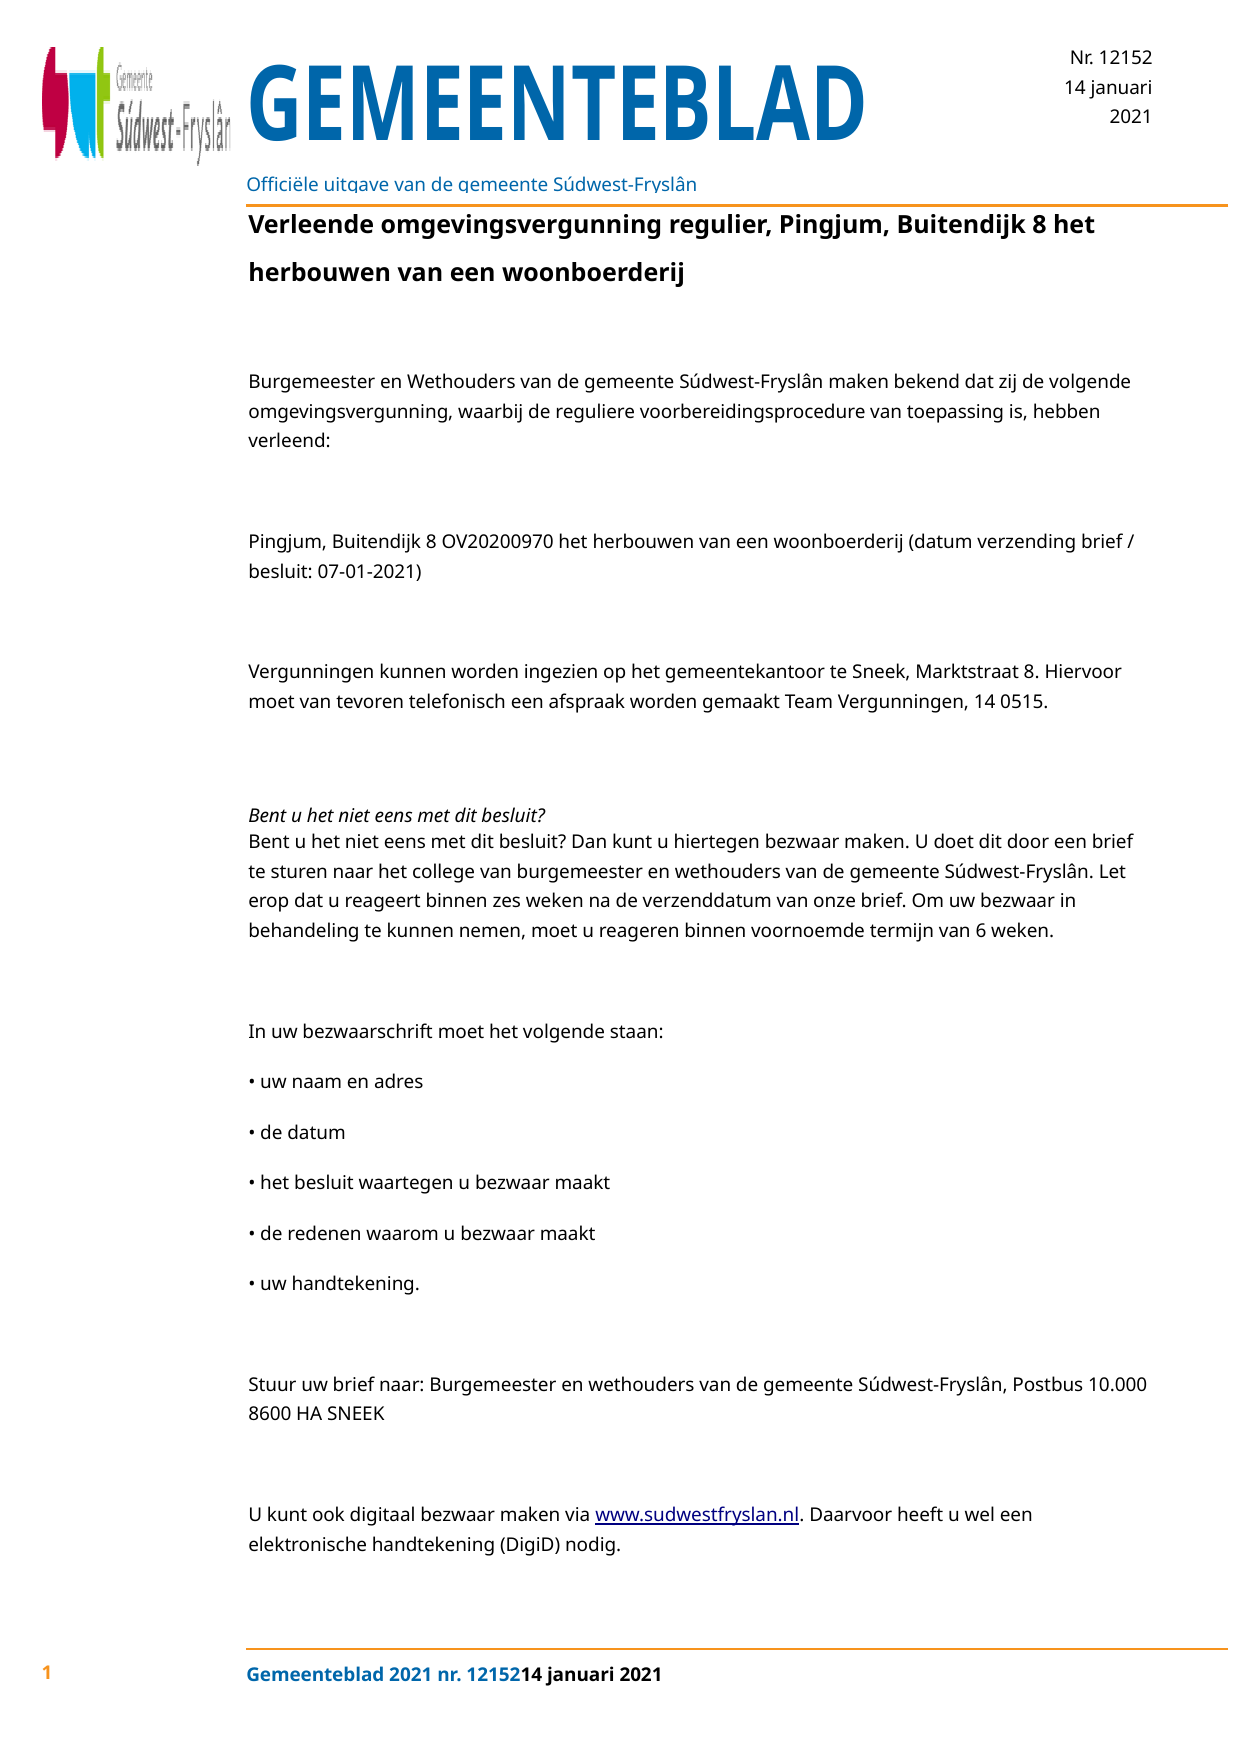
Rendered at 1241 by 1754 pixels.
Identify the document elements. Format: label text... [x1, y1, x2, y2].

text Burgemeester en Wethouders van de gemeente Súdwest-Fryslân maken bekend dat zij de volgende omgevingsvergunning, waarbij de reguliere voorbereidingsprocedure van toepassing is, hebben verleend: [248, 368, 1152, 453]
text U kunt ook digitaal bezwaar maken via www.sudwestfryslan.nl. Daarvoor heeft u wel een elektronische handtekening (DigiD) nodig. [248, 1501, 1152, 1557]
text Vergunningen kunnen worden ingezien op het gemeentekantoor te Sneek, Marktstraat 8. Hiervoor moet van tevoren telefonisch een afspraak worden gemaakt Team Vergunningen, 14 0515. [248, 659, 1152, 714]
picture [41, 47, 231, 172]
text • de datum [248, 1119, 1152, 1144]
text Bent u het niet eens met dit besluit? [248, 803, 1152, 828]
text • uw handtekening. [248, 1270, 1152, 1296]
text In uw bezwaarschrift moet het volgende staan: [248, 1018, 1152, 1044]
text • uw naam en adres [248, 1068, 1152, 1094]
text Bent u het niet eens met dit besluit? Dan kunt u hiertegen bezwaar maken. U doet dit door een brief te sturen naar het college van burgemeester en wethouders van de gemeente Súdwest-Fryslân. Let erop dat u reageert binnen zes weken na de verzenddatum van onze brief. Om uw bezwaar in behandeling te kunnen nemen, moet u reageren binnen voornoemde termijn van 6 weken. [248, 828, 1152, 943]
text Pingjum, Buitendijk 8 OV20200970 het herbouwen van een woonboerderij (datum verzending brief / besluit: 07-01-2021) [248, 528, 1152, 584]
text Verleende omgevingsvergunning regulier, Pingjum, Buitendijk 8 het herbouwen van een woonboerderij [248, 207, 1152, 288]
text • de redenen waarom u bezwaar maakt [248, 1220, 1152, 1245]
text • het besluit waartegen u bezwaar maakt [248, 1169, 1152, 1195]
text Stuur uw brief naar: Burgemeester en wethouders van de gemeente Súdwest-Fryslân, Postbus 10.000 8600 HA SNEEK [248, 1371, 1152, 1426]
